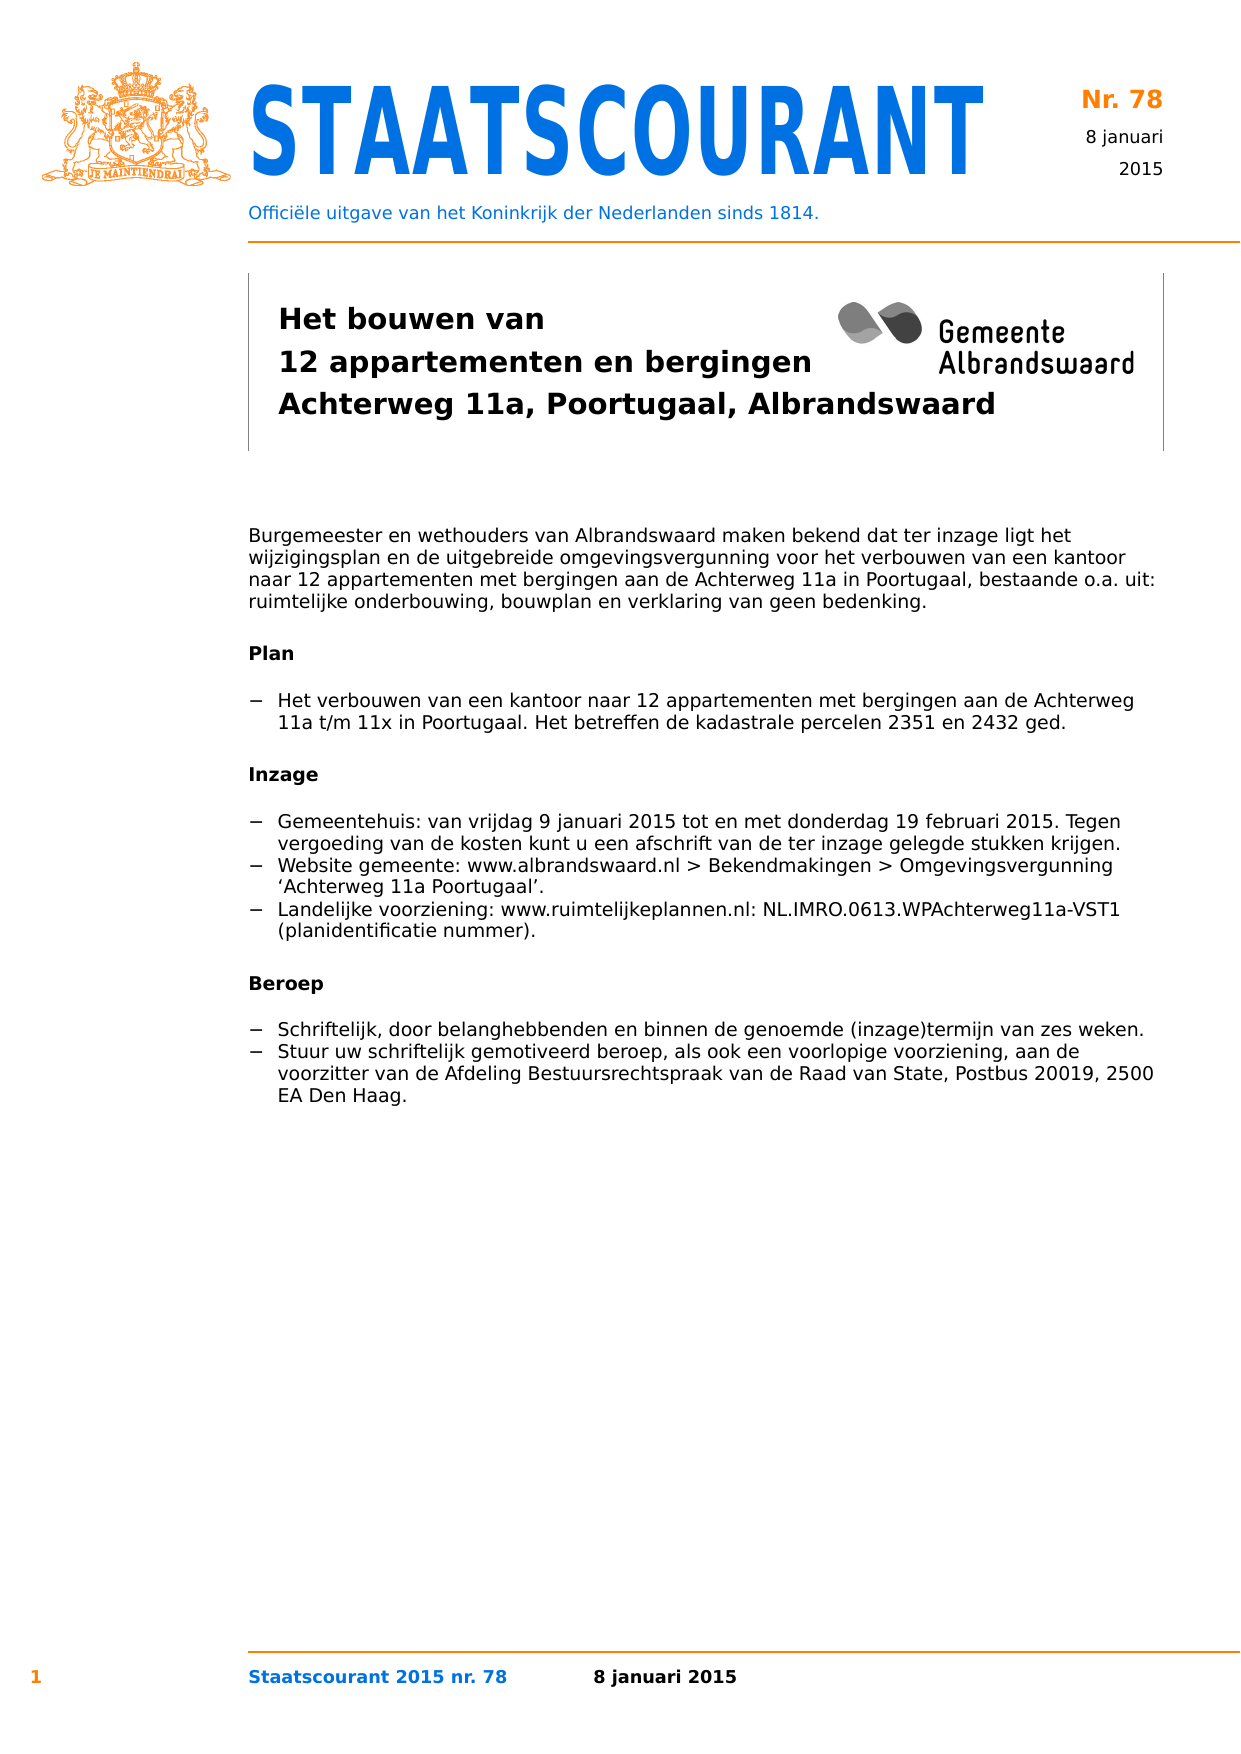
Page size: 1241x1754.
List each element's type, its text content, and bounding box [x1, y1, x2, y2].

subtitle Inzage [248, 763, 1163, 786]
text − Stuur uw schriftelijk gemotiveerd beroep, als ook een voorlopige voorziening, aan de voorzitter van de Afdeling Bestuursrechtspraak van de Raad van State, Postbus 20019, 2500 EA Den Haag. [248, 1041, 1163, 1107]
table_cell Officiële uitgave van het Koninkrijk der Nederlanden sinds 1814. [248, 203, 1240, 241]
subtitle Plan [248, 643, 1163, 664]
text Burgemeester en wethouders van Albrandswaard maken bekend dat ter inzage ligt het wijzigingsplan en de uitgebreide omgevingsvergunning voor het verbouwen van een kantoor naar 12 appartementen met bergingen aan de Achterweg 11a in Poortugaal, bestaande o.a. uit: ruimtelijke onderbouwing, bouwplan en verklaring van geen bedenking. [248, 525, 1163, 613]
table_cell 2015 [998, 153, 1240, 203]
subtitle Het bouwen van 12 appartementen en bergingen Achterweg 11a, Poortugaal, Albrandswaard [249, 273, 1163, 451]
table_cell 8 januari [998, 121, 1240, 153]
table_header Nr. 78 [998, 62, 1240, 121]
text − Landelijke voorziening: www.ruimtelijkeplannen.nl: NL.IMRO.0613.WPAchterweg11a-VST1 (planidentificatie nummer). [248, 898, 1163, 942]
text − Gemeentehuis: van vrijdag 9 januari 2015 tot en met donderdag 19 februari 2015. Tegen vergoeding van de kosten kunt u een afschrift van de ter inzage gelegde stukken krijgen. [248, 811, 1163, 854]
table_header STAATSCOURANT [248, 62, 998, 203]
subtitle Beroep [248, 972, 1163, 994]
text − Schriftelijk, door belanghebbenden en binnen de genoemde (inzage)termijn van zes weken. [248, 1019, 1163, 1041]
picture [41, 62, 231, 186]
picture [838, 302, 1134, 374]
text − Website gemeente: www.albrandswaard.nl > Bekendmakingen > Omgevingsvergunning ‘Achterweg 11a Poortugaal’. [248, 854, 1163, 898]
table_header [25, 62, 248, 241]
text − Het verbouwen van een kantoor naar 12 appartementen met bergingen aan de Achterweg 11a t/m 11x in Poortugaal. Het betreffen de kadastrale percelen 2351 en 2432 ged. [248, 689, 1163, 733]
